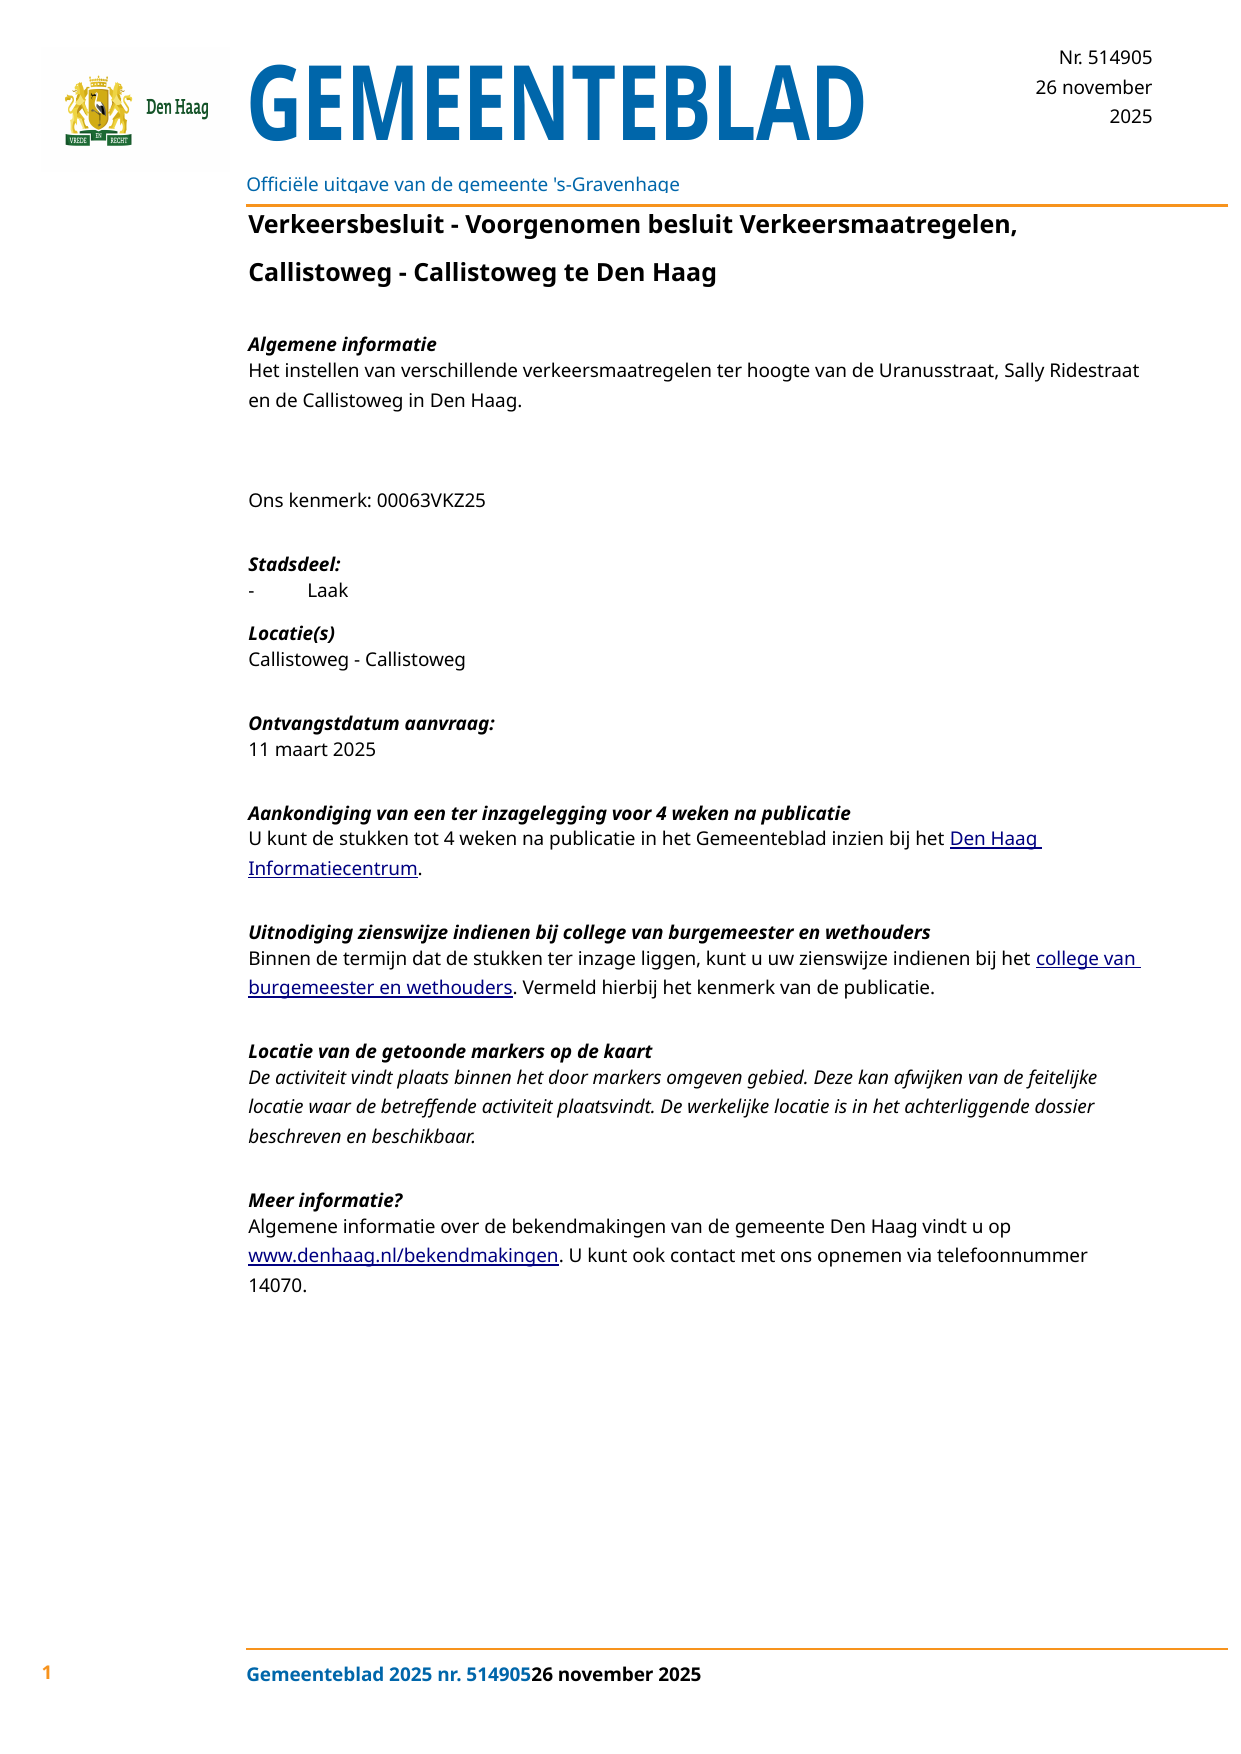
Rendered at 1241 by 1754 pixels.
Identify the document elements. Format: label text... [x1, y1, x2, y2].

text U kunt de stukken tot 4 weken na publicatie in het Gemeenteblad inzien bij het Den Haag Informatiecentrum. [248, 826, 1152, 881]
text Binnen de termijn dat de stukken ter inzage liggen, kunt u uw zienswijze indienen bij het college van burgemeester en wethouders. Vermeld hierbij het kenmerk van de publicatie. [248, 945, 1152, 1000]
text Locatie van de getoonde markers op de kaart [248, 1038, 1152, 1064]
text Locatie(s) [248, 620, 1152, 646]
text Callistoweg - Callistoweg [248, 646, 1152, 672]
text Verkeersbesluit - Voorgenomen besluit Verkeersmaatregelen, Callistoweg - Callistoweg te Den Haag [248, 207, 1152, 288]
text 11 maart 2025 [248, 736, 1152, 762]
text Stadsdeel: [248, 552, 1152, 577]
text Ons kenmerk: 00063VKZ25 [248, 488, 1152, 513]
text Meer informatie? [248, 1187, 1152, 1213]
text Ontvangstdatum aanvraag: [248, 710, 1152, 736]
list Laak [248, 577, 1152, 603]
picture [41, 47, 231, 172]
text Uitnodiging zienswijze indienen bij college van burgemeester en wethouders [248, 919, 1152, 945]
text Algemene informatie over de bekendmakingen van de gemeente Den Haag vindt u op www.denhaag.nl/bekendmakingen. U kunt ook contact met ons opnemen via telefoonnummer 14070. [248, 1213, 1152, 1298]
text Het instellen van verschillende verkeersmaatregelen ter hoogte van de Uranusstraat, Sally Ridestraat en de Callistoweg in Den Haag. [248, 357, 1152, 412]
text Algemene informatie [248, 331, 1152, 357]
text De activiteit vindt plaats binnen het door markers omgeven gebied. Deze kan afwijken van de feitelijke locatie waar de betreffende activiteit plaatsvindt. De werkelijke locatie is in het achterliggende dossier beschreven en beschikbaar. [248, 1064, 1152, 1149]
text Aankondiging van een ter inzagelegging voor 4 weken na publicatie [248, 800, 1152, 826]
